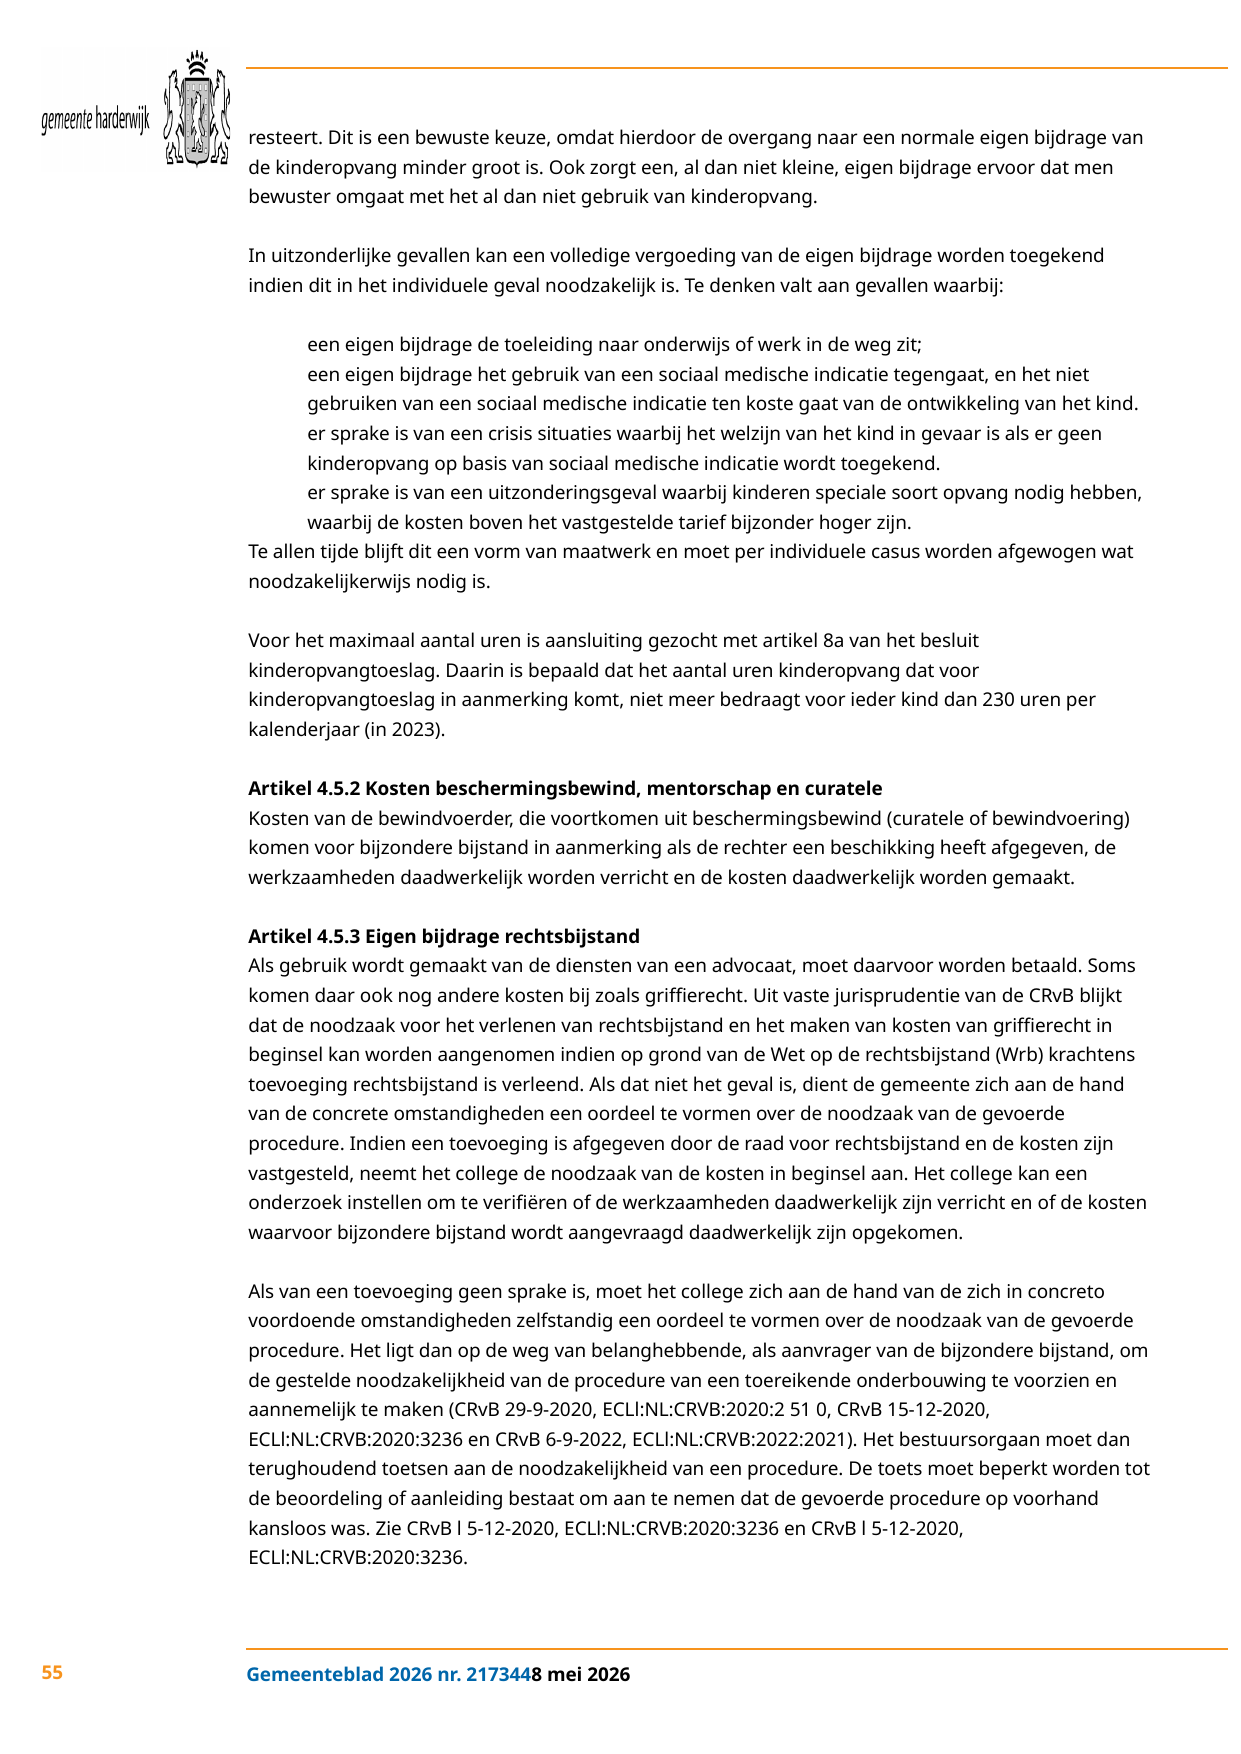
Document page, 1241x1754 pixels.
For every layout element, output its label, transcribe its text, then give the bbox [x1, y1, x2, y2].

list er sprake is van een crisis situaties waarbij het welzijn van het kind in gevaar is als er geen kinderopvang op basis van sociaal medische indicatie wordt toegekend. [248, 420, 1152, 476]
picture [41, 47, 231, 172]
text Voor het maximaal aantal uren is aansluiting gezocht met artikel 8a van het besluit kinderopvangtoeslag. Daarin is bepaald dat het aantal uren kinderopvang dat voor kinderopvangtoeslag in aanmerking komt, niet meer bedraagt voor ieder kind dan 230 uren per kalenderjaar (in 2023). [248, 627, 1152, 742]
list een eigen bijdrage het gebruik van een sociaal medische indicatie tegengaat, en het niet gebruiken van een sociaal medische indicatie ten koste gaat van de ontwikkeling van het kind. [248, 361, 1152, 416]
text Als van een toevoeging geen sprake is, moet het college zich aan de hand van de zich in concreto voordoende omstandigheden zelfstandig een oordeel te vormen over de noodzaak van de gevoerde procedure. Het ligt dan op de weg van belanghebbende, als aanvrager van de bijzondere bijstand, om de gestelde noodzakelijkheid van de procedure van een toereikende onderbouwing te voorzien en aannemelijk te maken (CRvB 29-9-2020, ECLl:NL:CRVB:2020:2 51 0, CRvB 15-12-2020, ECLl:NL:CRVB:2020:3236 en CRvB 6-9-2022, ECLl:NL:CRVB:2022:2021). Het bestuursorgaan moet dan terughoudend toetsen aan de noodzakelijkheid van een procedure. De toets moet beperkt worden tot de beoordeling of aanleiding bestaat om aan te nemen dat de gevoerde procedure op voorhand kansloos was. Zie CRvB l 5-12-2020, ECLl:NL:CRVB:2020:3236 en CRvB l 5-12-2020, ECLl:NL:CRVB:2020:3236. [248, 1278, 1152, 1570]
list een eigen bijdrage de toeleiding naar onderwijs of werk in de weg zit; [248, 331, 1152, 357]
text Als gebruik wordt gemaakt van de diensten van een advocaat, moet daarvoor worden betaald. Soms komen daar ook nog andere kosten bij zoals griffierecht. Uit vaste jurisprudentie van de CRvB blijkt dat de noodzaak voor het verlenen van rechtsbijstand en het maken van kosten van griffierecht in beginsel kan worden aangenomen indien op grond van de Wet op de rechtsbijstand (Wrb) krachtens toevoeging rechtsbijstand is verleend. Als dat niet het geval is, dient de gemeente zich aan de hand van de concrete omstandigheden een oordeel te vormen over de noodzaak van de gevoerde procedure. Indien een toevoeging is afgegeven door de raad voor rechtsbijstand en de kosten zijn vastgesteld, neemt het college de noodzaak van de kosten in beginsel aan. Het college kan een onderzoek instellen om te verifiëren of de werkzaamheden daadwerkelijk zijn verricht en of de kosten waarvoor bijzondere bijstand wordt aangevraagd daadwerkelijk zijn opgekomen. [248, 953, 1152, 1245]
text Artikel 4.5.2 Kosten beschermingsbewind, mentorschap en curatele [248, 775, 1152, 801]
text Te allen tijde blijft dit een vorm van maatwerk en moet per individuele casus worden afgewogen wat noodzakelijkerwijs nodig is. [248, 538, 1152, 594]
text Kosten van de bewindvoerder, die voortkomen uit beschermingsbewind (curatele of bewindvoering) komen voor bijzondere bijstand in aanmerking als de rechter een beschikking heeft afgegeven, de werkzaamheden daadwerkelijk worden verricht en de kosten daadwerkelijk worden gemaakt. [248, 805, 1152, 890]
text resteert. Dit is een bewuste keuze, omdat hierdoor de overgang naar een normale eigen bijdrage van de kinderopvang minder groot is. Ook zorgt een, al dan niet kleine, eigen bijdrage ervoor dat men bewuster omgaat met het al dan niet gebruik van kinderopvang. [248, 124, 1152, 209]
text Artikel 4.5.3 Eigen bijdrage rechtsbijstand [248, 923, 1152, 949]
list er sprake is van een uitzonderingsgeval waarbij kinderen speciale soort opvang nodig hebben, waarbij de kosten boven het vastgestelde tarief bijzonder hoger zijn. [248, 479, 1152, 535]
text In uitzonderlijke gevallen kan een volledige vergoeding van de eigen bijdrage worden toegekend indien dit in het individuele geval noodzakelijk is. Te denken valt aan gevallen waarbij: [248, 243, 1152, 298]
